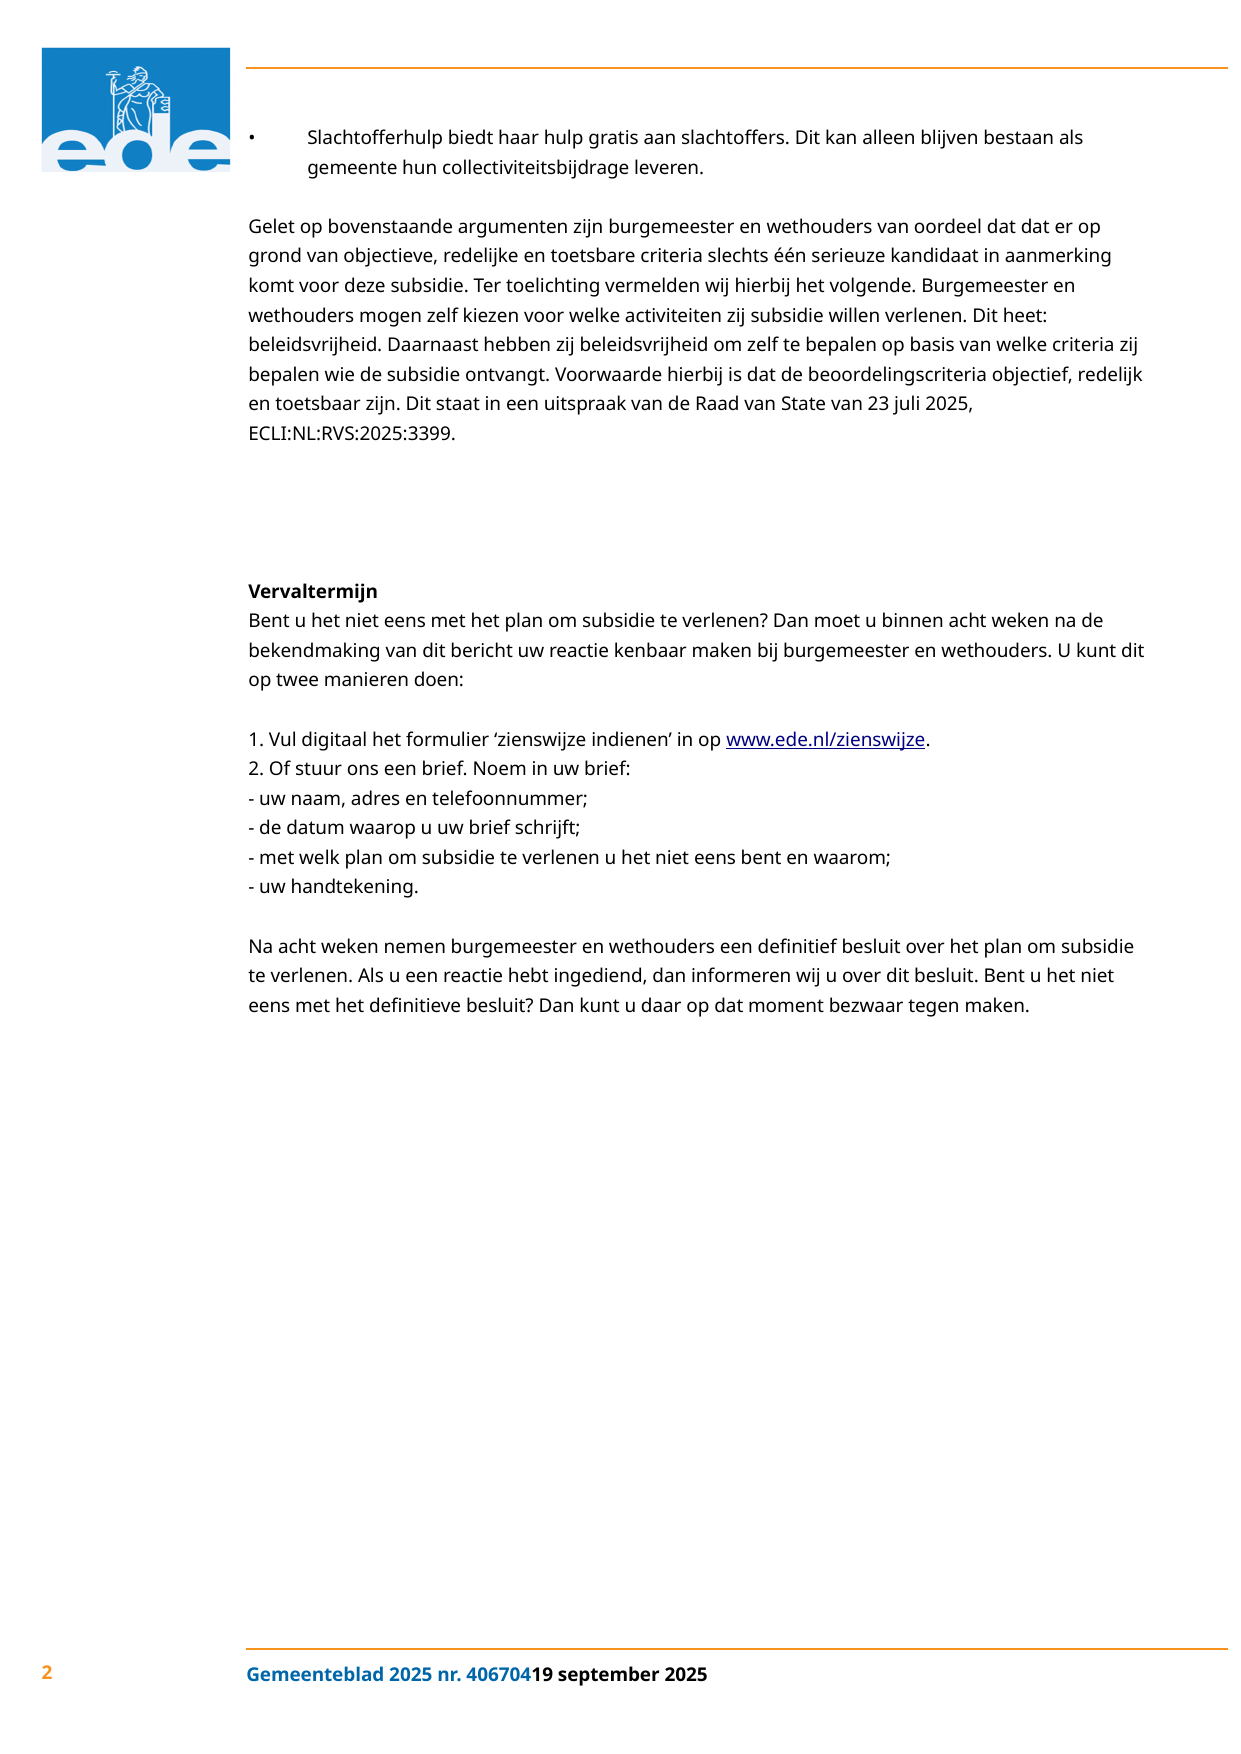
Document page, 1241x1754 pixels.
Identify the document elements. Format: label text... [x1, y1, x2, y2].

text 1. Vul digitaal het formulier ‘zienswijze indienen’ in op www.ede.nl/zienswijze. [248, 726, 1152, 751]
text - met welk plan om subsidie te verlenen u het niet eens bent en waarom; [248, 844, 1152, 870]
text - uw handtekening. [248, 874, 1152, 899]
text Gelet op bovenstaande argumenten zijn burgemeester en wethouders van oordeel dat dat er op grond van objectieve, redelijke en toetsbare criteria slechts één serieuze kandidaat in aanmerking komt voor deze subsidie. Ter toelichting vermelden wij hierbij het volgende. Burgemeester en wethouders mogen zelf kiezen voor welke activiteiten zij subsidie willen verlenen. Dit heet: beleidsvrijheid. Daarnaast hebben zij beleidsvrijheid om zelf te bepalen op basis van welke criteria zij bepalen wie de subsidie ontvangt. Voorwaarde hierbij is dat de beoordelingscriteria objectief, redelijk en toetsbaar zijn. Dit staat in een uitspraak van de Raad van State van 23 juli 2025, ECLI:NL:RVS:2025:3399. [248, 213, 1152, 446]
text - uw naam, adres en telefoonnummer; [248, 785, 1152, 811]
text - de datum waarop u uw brief schrijft; [248, 814, 1152, 840]
text Na acht weken nemen burgemeester en wethouders een definitief besluit over het plan om subsidie te verlenen. Als u een reactie hebt ingediend, dan informeren wij u over dit besluit. Bent u het niet eens met het definitieve besluit? Dan kunt u daar op dat moment bezwaar tegen maken. [248, 933, 1152, 1018]
text Vervaltermijn [248, 578, 1152, 603]
list Slachtofferhulp biedt haar hulp gratis aan slachtoffers. Dit kan alleen blijven bestaan als gemeente hun collectiviteitsbijdrage leveren. [248, 124, 1152, 180]
picture [41, 47, 231, 172]
text Bent u het niet eens met het plan om subsidie te verlenen? Dan moet u binnen acht weken na de bekendmaking van dit bericht uw reactie kenbaar maken bij burgemeester en wethouders. U kunt dit op twee manieren doen: [248, 607, 1152, 692]
text 2. Of stuur ons een brief. Noem in uw brief: [248, 755, 1152, 781]
